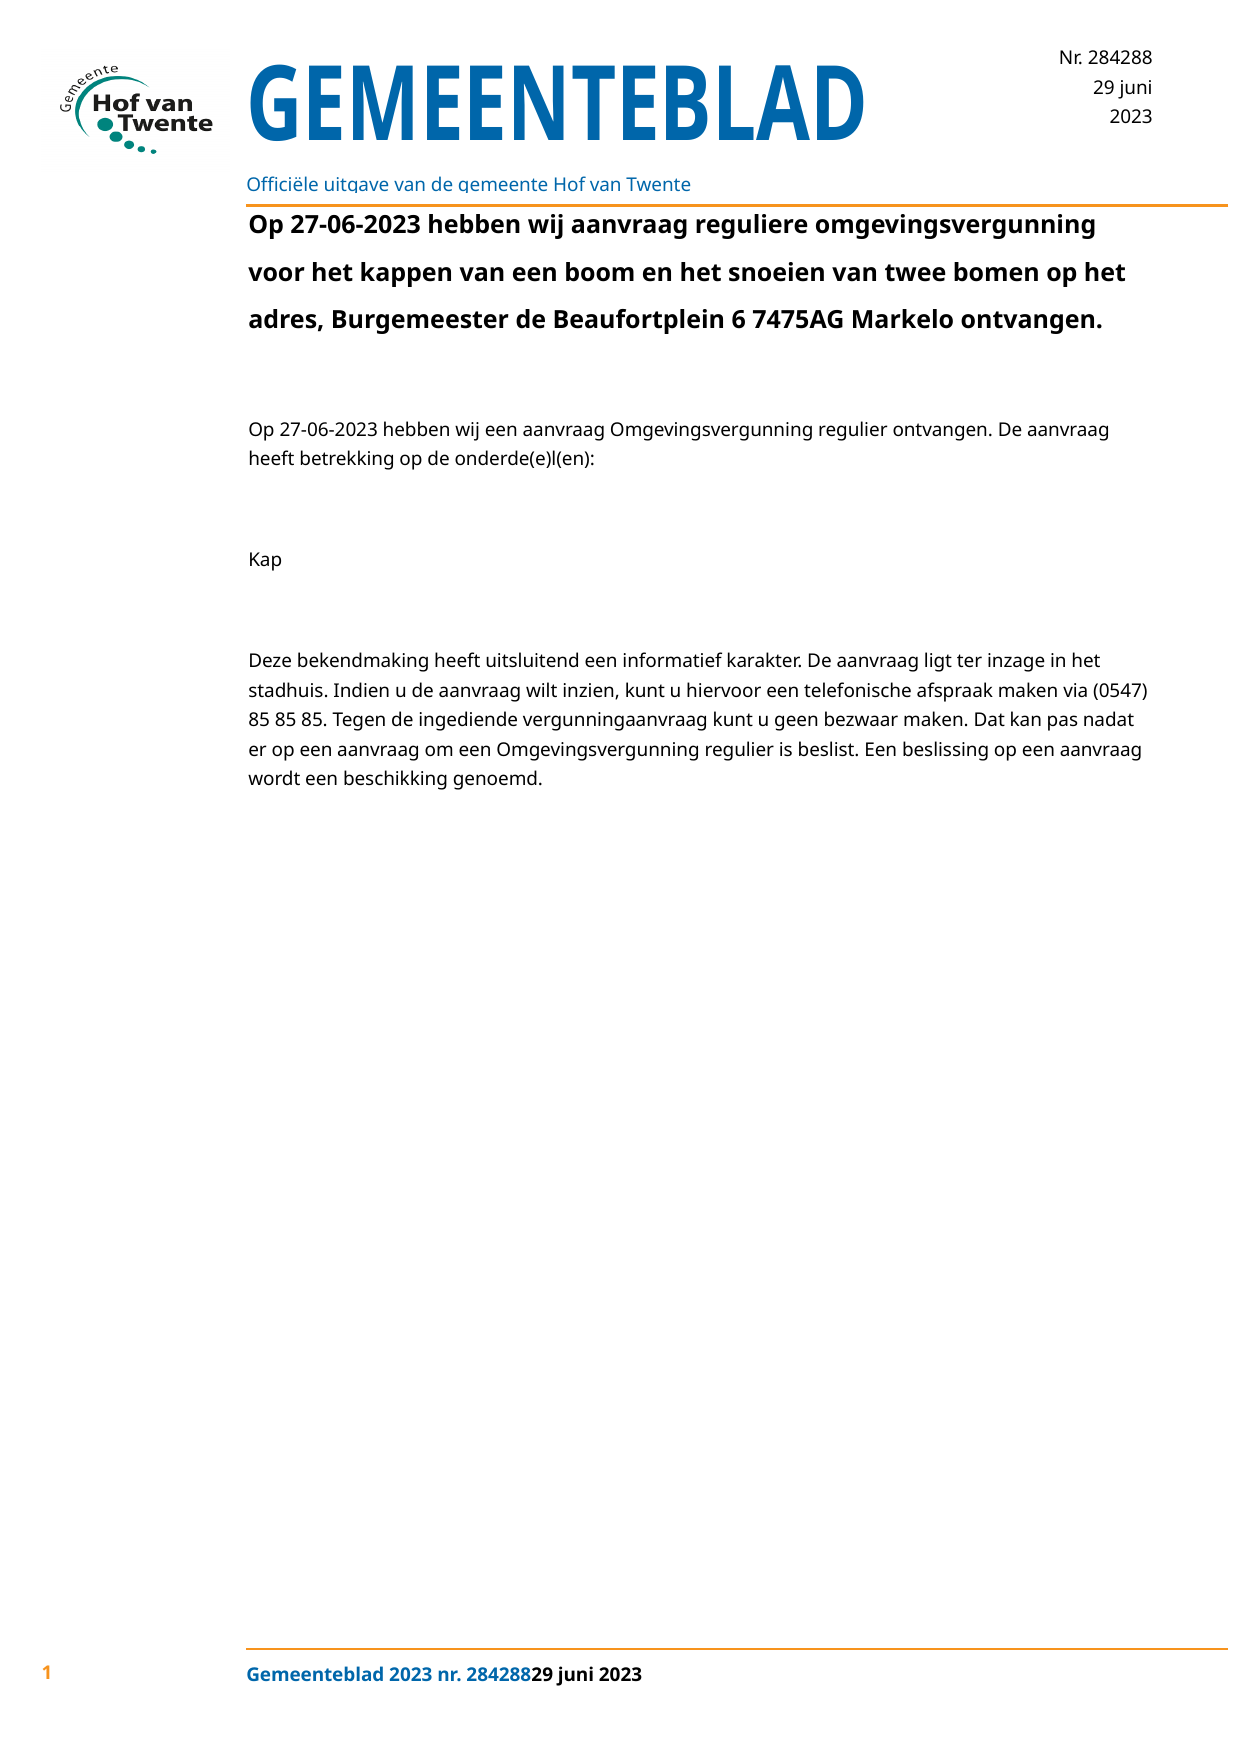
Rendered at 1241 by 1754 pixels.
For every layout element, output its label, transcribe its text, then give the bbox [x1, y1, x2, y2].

text Op 27-06-2023 hebben wij een aanvraag Omgevingsvergunning regulier ontvangen. De aanvraag heeft betrekking op de onderde(e)l(en): [248, 416, 1152, 471]
picture [41, 47, 231, 172]
text Op 27-06-2023 hebben wij aanvraag reguliere omgevingsvergunning voor het kappen van een boom en het snoeien van twee bomen op het adres, Burgemeester de Beaufortplein 6 7475AG Markelo ontvangen. [248, 207, 1152, 336]
text Kap [248, 546, 1152, 572]
text Deze bekendmaking heeft uitsluitend een informatief karakter. De aanvraag ligt ter inzage in het stadhuis. Indien u de aanvraag wilt inzien, kunt u hiervoor een telefonische afspraak maken via (0547) 85 85 85. Tegen de ingediende vergunningaanvraag kunt u geen bezwaar maken. Dat kan pas nadat er op een aanvraag om een Omgevingsvergunning regulier is beslist. Een beslissing op een aanvraag wordt een beschikking genoemd. [248, 647, 1152, 791]
